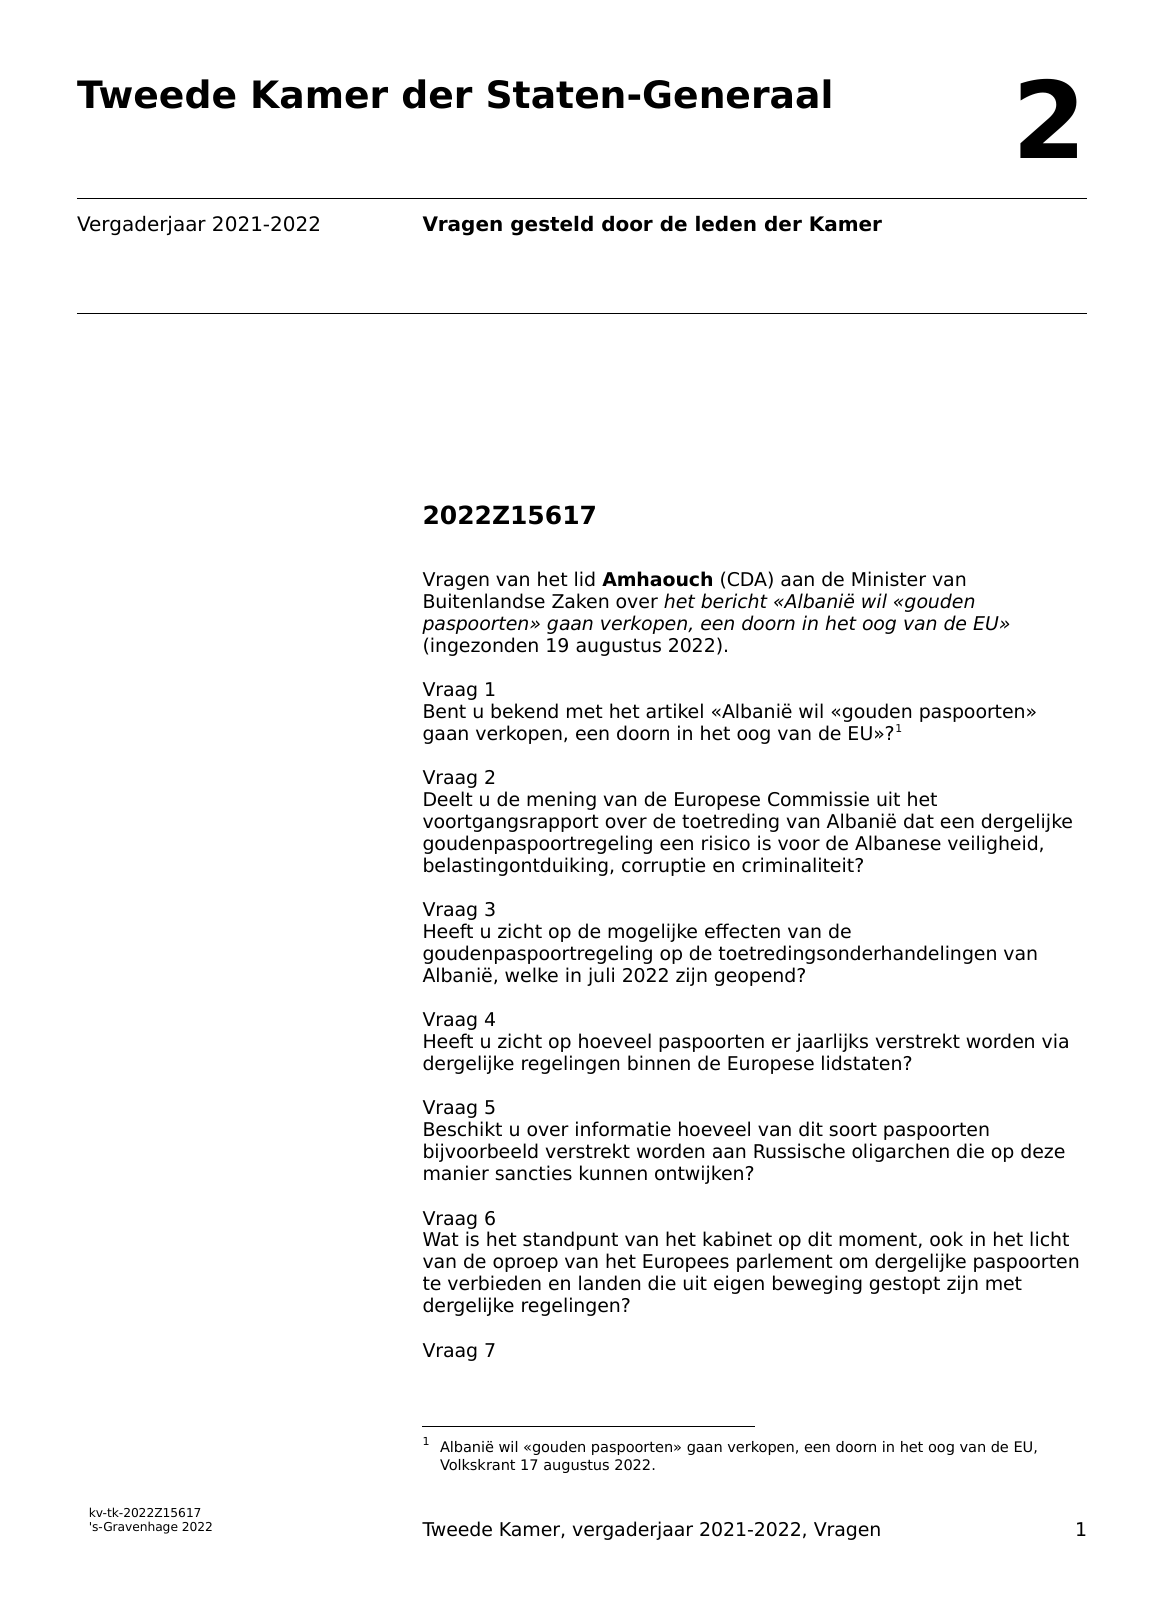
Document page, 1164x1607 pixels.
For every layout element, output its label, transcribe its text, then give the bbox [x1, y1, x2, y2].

table_cell Vragen gesteld door de leden der Kamer [422, 199, 1087, 313]
table_header Tweede Kamer der Staten-Generaal [77, 59, 886, 198]
table_cell Vergaderjaar 2021-2022 [77, 199, 422, 313]
text Vraag 1 [422, 679, 1087, 701]
text kv-tk-2022Z15617 [88, 1506, 323, 1520]
text Beschikt u over informatie hoeveel van dit soort paspoorten bijvoorbeeld verstrekt worden aan Russische oligarchen die op deze manier sancties kunnen ontwijken? [422, 1119, 1087, 1185]
text Vraag 5 [422, 1097, 1087, 1119]
text Albanië wil «gouden paspoorten» gaan verkopen, een doorn in het oog van de EU, Volkskrant 17 augustus 2022. [422, 1435, 1087, 1474]
text 2022Z15617 [422, 501, 1087, 531]
text Vraag 4 [422, 1009, 1087, 1031]
text Vraag 2 [422, 767, 1087, 789]
text Heeft u zicht op de mogelijke effecten van de goudenpaspoortregeling op de toetredingsonderhandelingen van Albanië, welke in juli 2022 zijn geopend? [422, 921, 1087, 987]
text Heeft u zicht op hoeveel paspoorten er jaarlijks verstrekt worden via dergelijke regelingen binnen de Europese lidstaten? [422, 1031, 1087, 1075]
text Vraag 3 [422, 899, 1087, 921]
text Deelt u de mening van de Europese Commissie uit het voortgangsrapport over de toetreding van Albanië dat een dergelijke goudenpaspoortregeling een risico is voor de Albanese veiligheid, belastingontduiking, corruptie en criminaliteit? [422, 789, 1087, 877]
text 's-Gravenhage 2022 [88, 1520, 323, 1534]
text Vraag 7 [422, 1339, 1087, 1361]
text Vragen van het lid Amhaouch (CDA) aan de Minister van Buitenlandse Zaken over het bericht «Albanië wil «gouden paspoorten» gaan verkopen, een doorn in het oog van de EU» (ingezonden 19 augustus 2022). [422, 569, 1087, 657]
text Bent u bekend met het artikel «Albanië wil «gouden paspoorten» gaan verkopen, een doorn in het oog van de EU»? [422, 701, 1087, 745]
text Wat is het standpunt van het kabinet op dit moment, ook in het licht van de oproep van het Europees parlement om dergelijke paspoorten te verbieden en landen die uit eigen beweging gestopt zijn met dergelijke regelingen? [422, 1229, 1087, 1317]
text Vraag 6 [422, 1207, 1087, 1229]
table_header 2 [886, 59, 1087, 198]
